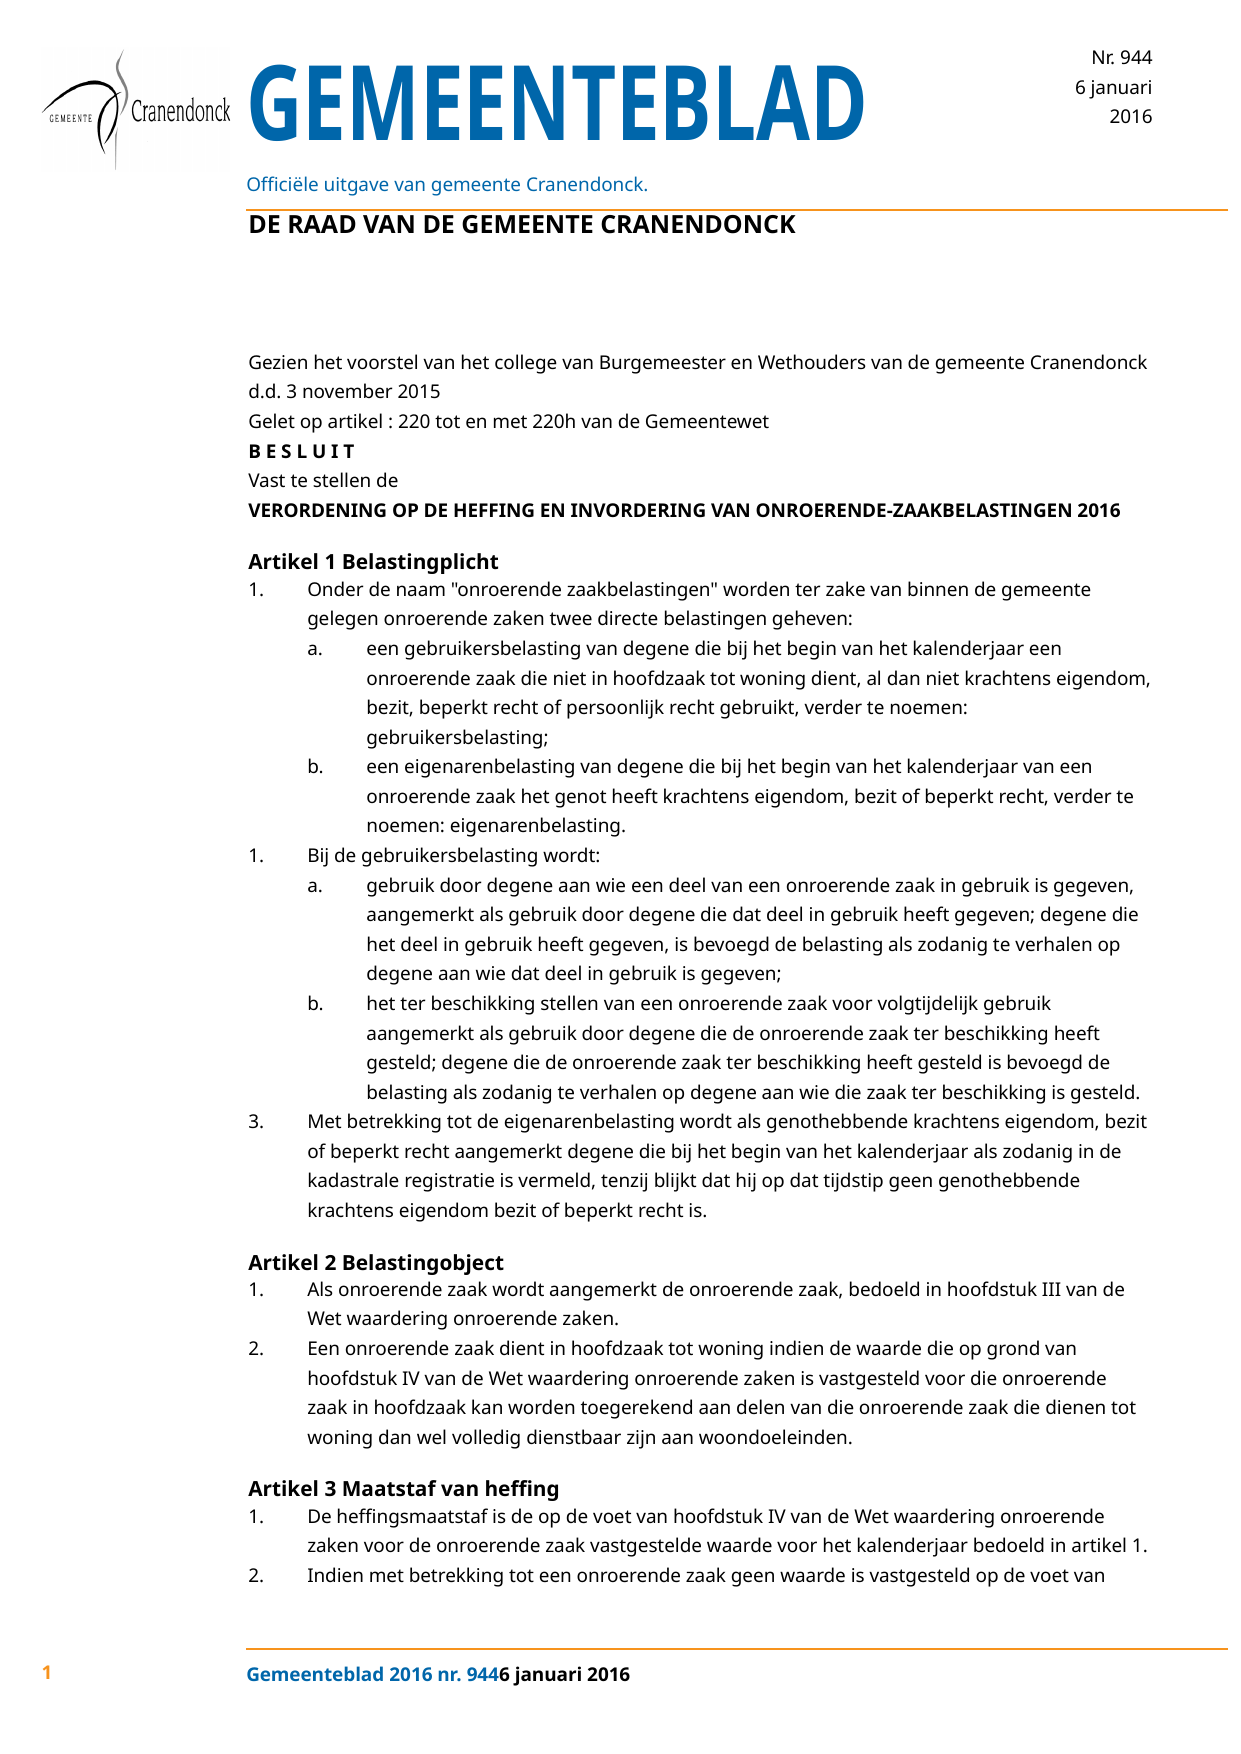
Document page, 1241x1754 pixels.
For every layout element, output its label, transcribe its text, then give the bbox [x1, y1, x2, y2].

list Een onroerende zaak dient in hoofdzaak tot woning indien de waarde die op grond van hoofdstuk IV van de Wet waardering onroerende zaken is vastgesteld voor die onroerende zaak in hoofdzaak kan worden toegerekend aan delen van die onroerende zaak die dienen tot woning dan wel volledig dienstbaar zijn aan woondoeleinden. [248, 1335, 1152, 1450]
list een gebruikersbelasting van degene die bij het begin van het kalenderjaar een onroerende zaak die niet in hoofdzaak tot woning dient, al dan niet krachtens eigendom, bezit, beperkt recht of persoonlijk recht gebruikt, verder te noemen: gebruikersbelasting; [307, 635, 1152, 749]
list Met betrekking tot de eigenarenbelasting wordt als genothebbende krachtens eigendom, bezit of beperkt recht aangemerkt degene die bij het begin van het kalenderjaar als zodanig in de kadastrale registratie is vermeld, tenzij blijkt dat hij op dat tijdstip geen genothebbende krachtens eigendom bezit of beperkt recht is. [248, 1108, 1152, 1223]
text DE RAAD VAN DE GEMEENTE CRANENDONCK [248, 211, 1152, 241]
list Bij de gebruikersbelasting wordt: [248, 842, 1152, 868]
list een eigenarenbelasting van degene die bij het begin van het kalenderjaar van een onroerende zaak het genot heeft krachtens eigendom, bezit of beperkt recht, verder te noemen: eigenarenbelasting. [307, 753, 1152, 838]
text Gelet op artikel : 220 tot en met 220h van de Gemeentewet [248, 408, 1152, 434]
text Vast te stellen de [248, 467, 1152, 493]
list Als onroerende zaak wordt aangemerkt de onroerende zaak, bedoeld in hoofdstuk III van de Wet waardering onroerende zaken. [248, 1276, 1152, 1331]
text Artikel 1 Belastingplicht [248, 547, 1152, 576]
text VERORDENING OP DE HEFFING EN INVORDERING VAN ONROERENDE-ZAAKBELASTINGEN 2016 [248, 497, 1152, 523]
text Artikel 3 Maatstaf van heffing [248, 1474, 1152, 1503]
list Onder de naam "onroerende zaakbelastingen" worden ter zake van binnen de gemeente gelegen onroerende zaken twee directe belastingen geheven: [248, 576, 1152, 631]
text B E S L U I T [248, 438, 1152, 464]
list Indien met betrekking tot een onroerende zaak geen waarde is vastgesteld op de voet van [248, 1562, 1152, 1588]
list gebruik door degene aan wie een deel van een onroerende zaak in gebruik is gegeven, aangemerkt als gebruik door degene die dat deel in gebruik heeft gegeven; degene die het deel in gebruik heeft gegeven, is bevoegd de belasting als zodanig te verhalen op degene aan wie dat deel in gebruik is gegeven; [307, 872, 1152, 986]
list het ter beschikking stellen van een onroerende zaak voor volgtijdelijk gebruik aangemerkt als gebruik door degene die de onroerende zaak ter beschikking heeft gesteld; degene die de onroerende zaak ter beschikking heeft gesteld is bevoegd de belasting als zodanig te verhalen op degene aan wie die zaak ter beschikking is gesteld. [307, 990, 1152, 1104]
text Gezien het voorstel van het college van Burgemeester en Wethouders van de gemeente Cranendonck d.d. 3 november 2015 [248, 349, 1152, 404]
text Artikel 2 Belastingobject [248, 1248, 1152, 1276]
list De heffingsmaatstaf is de op de voet van hoofdstuk IV van de Wet waardering onroerende zaken voor de onroerende zaak vastgestelde waarde voor het kalenderjaar bedoeld in artikel 1. [248, 1503, 1152, 1558]
picture [41, 47, 231, 172]
